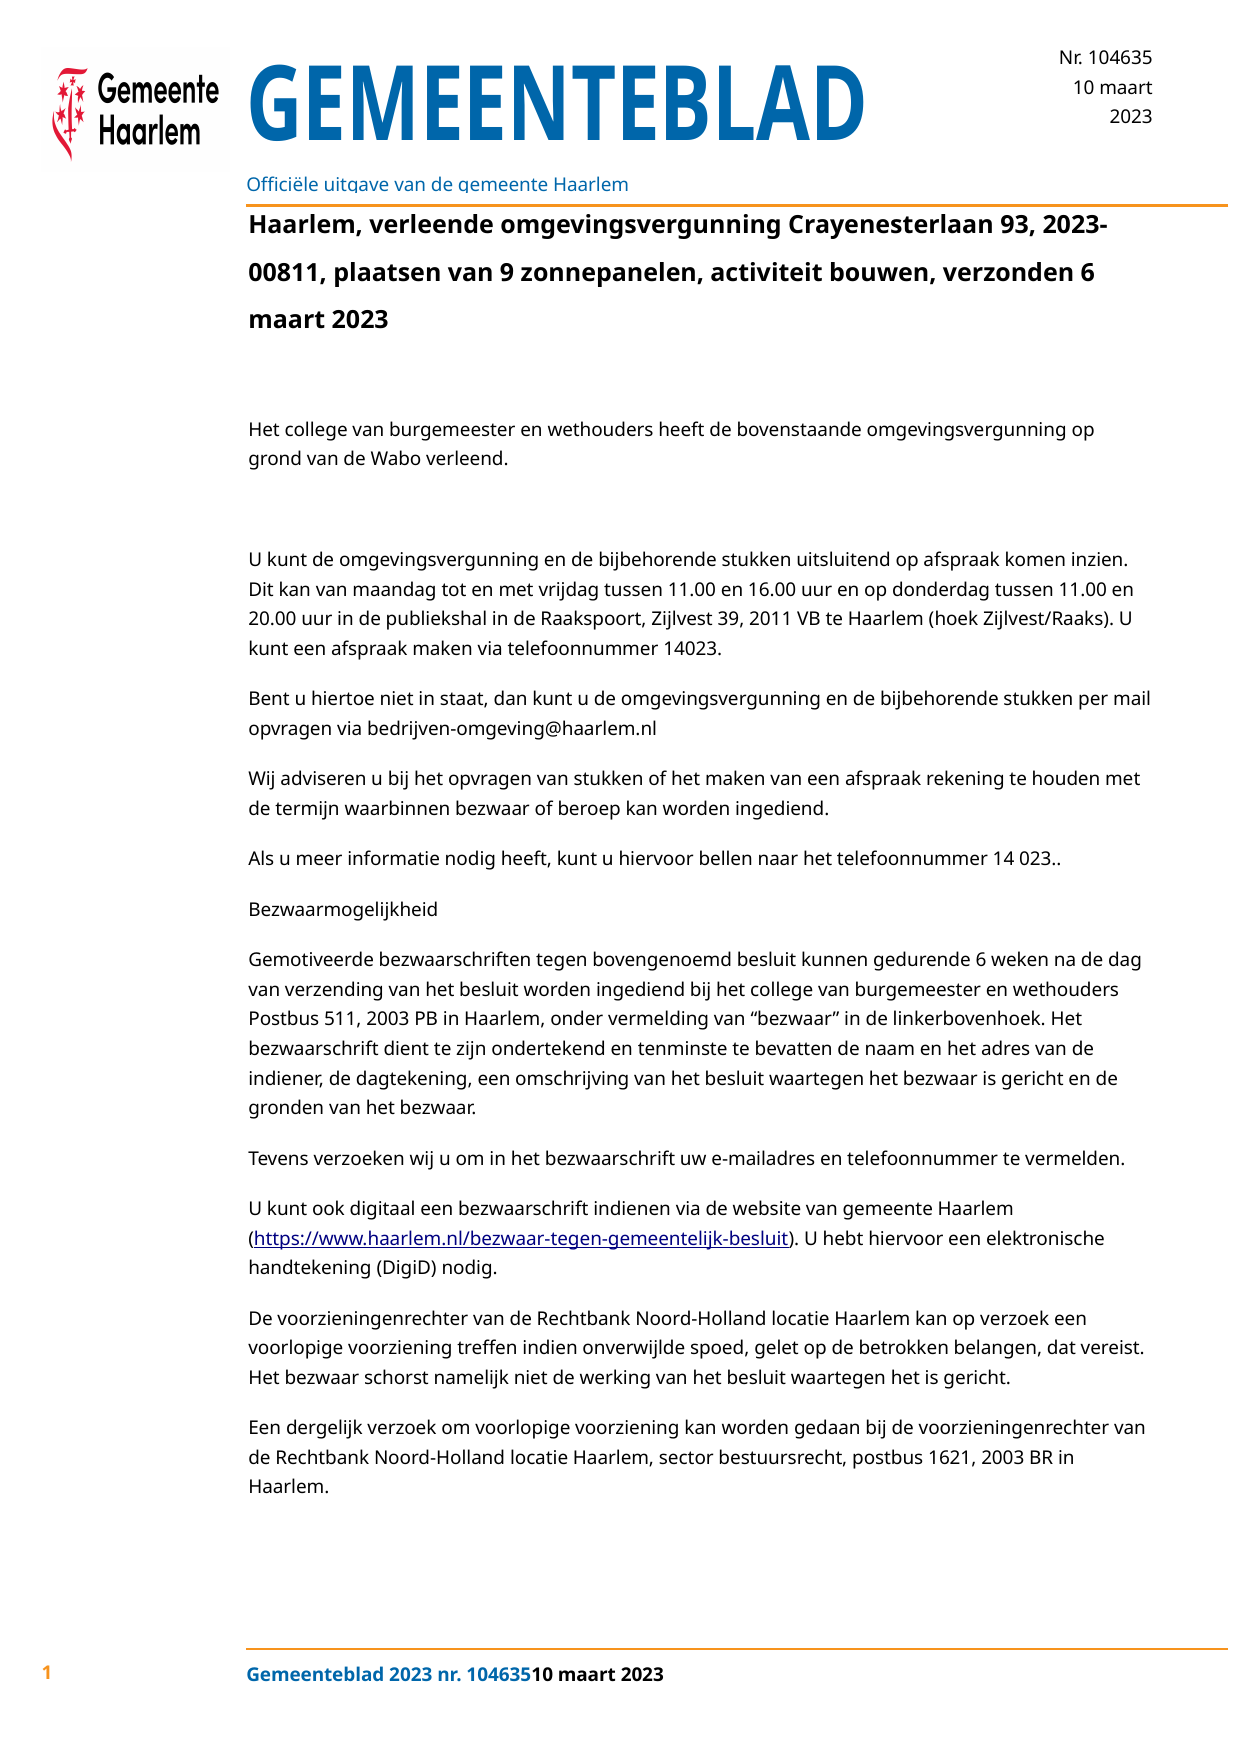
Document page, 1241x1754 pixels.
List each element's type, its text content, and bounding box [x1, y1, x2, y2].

text Wij adviseren u bij het opvragen van stukken of het maken van een afspraak rekening te houden met de termijn waarbinnen bezwaar of beroep kan worden ingediend. [248, 766, 1152, 821]
text Als u meer informatie nodig heeft, kunt u hiervoor bellen naar het telefoonnummer 14 023.. [248, 846, 1152, 871]
picture [41, 47, 231, 172]
text De voorzieningenrechter van de Rechtbank Noord-Holland locatie Haarlem kan op verzoek een voorlopige voorziening treffen indien onverwijlde spoed, gelet op de betrokken belangen, dat vereist. Het bezwaar schorst namelijk niet de werking van het besluit waartegen het is gericht. [248, 1305, 1152, 1389]
text Bezwaarmogelijkheid [248, 896, 1152, 922]
text Tevens verzoeken wij u om in het bezwaarschrift uw e-mailadres en telefoonnummer te vermelden. [248, 1145, 1152, 1170]
text U kunt ook digitaal een bezwaarschrift indienen via de website van gemeente Haarlem (https://www.haarlem.nl/bezwaar-tegen-gemeentelijk-besluit). U hebt hiervoor een elektronische handtekening (DigiD) nodig. [248, 1195, 1152, 1280]
text Gemotiveerde bezwaarschriften tegen bovengenoemd besluit kunnen gedurende 6 weken na de dag van verzending van het besluit worden ingediend bij het college van burgemeester en wethouders Postbus 511, 2003 PB in Haarlem, onder vermelding van “bezwaar” in de linkerbovenhoek. Het bezwaarschrift dient te zijn ondertekend en tenminste te bevatten de naam en het adres van de indiener, de dagtekening, een omschrijving van het besluit waartegen het bezwaar is gericht en de gronden van het bezwaar. [248, 946, 1152, 1120]
text U kunt de omgevingsvergunning en de bijbehorende stukken uitsluitend op afspraak komen inzien. Dit kan van maandag tot en met vrijdag tussen 11.00 en 16.00 uur en op donderdag tussen 11.00 en 20.00 uur in de publiekshal in de Raakspoort, Zijlvest 39, 2011 VB te Haarlem (hoek Zijlvest/Raaks). U kunt een afspraak maken via telefoonnummer 14023. [248, 546, 1152, 661]
text Een dergelijk verzoek om voorlopige voorziening kan worden gedaan bij de voorzieningenrechter van de Rechtbank Noord-Holland locatie Haarlem, sector bestuursrecht, postbus 1621, 2003 BR in Haarlem. [248, 1414, 1152, 1499]
text Haarlem, verleende omgevingsvergunning Crayenesterlaan 93, 2023-00811, plaatsen van 9 zonnepanelen, activiteit bouwen, verzonden 6 maart 2023 [248, 207, 1152, 336]
text Het college van burgemeester en wethouders heeft de bovenstaande omgevingsvergunning op grond van de Wabo verleend. [248, 416, 1152, 471]
text Bent u hiertoe niet in staat, dan kunt u de omgevingsvergunning en de bijbehorende stukken per mail opvragen via bedrijven-omgeving@haarlem.nl [248, 686, 1152, 741]
